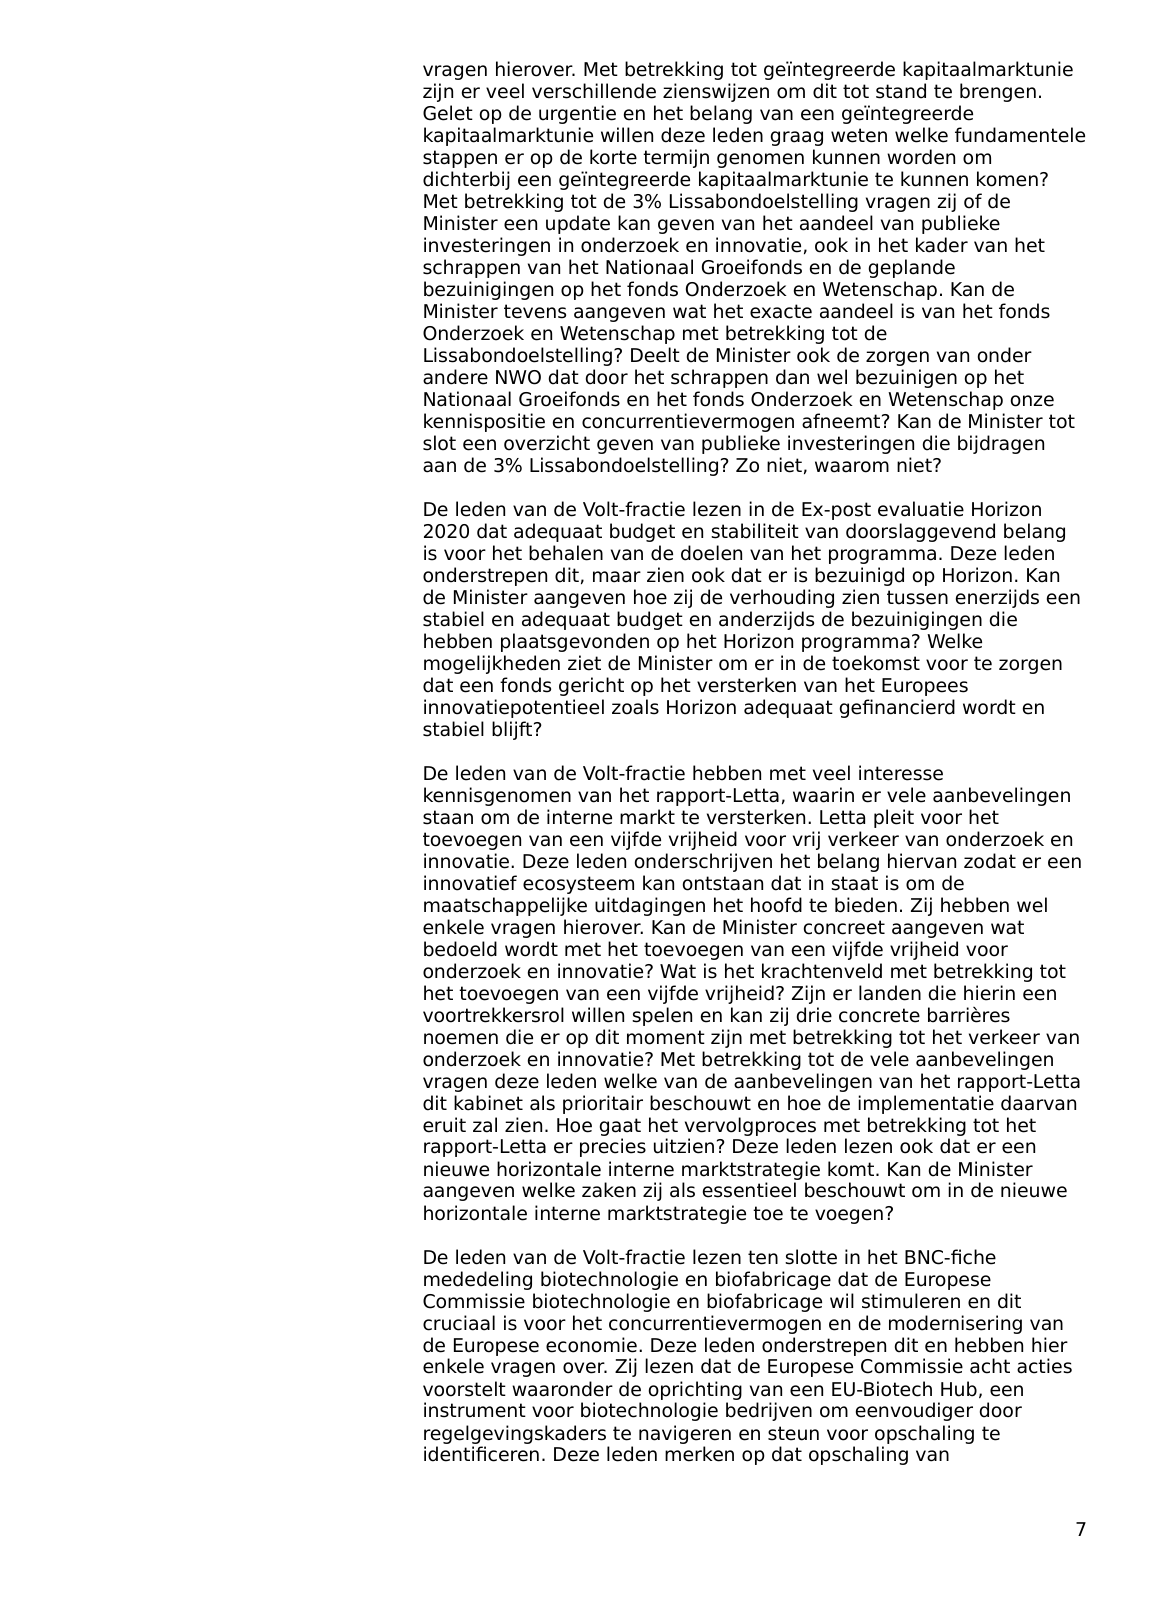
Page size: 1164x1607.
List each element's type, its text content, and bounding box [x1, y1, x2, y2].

text vragen hierover. Met betrekking tot geïntegreerde kapitaalmarktunie zijn er veel verschillende zienswijzen om dit tot stand te brengen. Gelet op de urgentie en het belang van een geïntegreerde kapitaalmarktunie willen deze leden graag weten welke fundamentele stappen er op de korte termijn genomen kunnen worden om dichterbij een geïntegreerde kapitaalmarktunie te kunnen komen? Met betrekking tot de 3% Lissabondoelstelling vragen zij of de Minister een update kan geven van het aandeel van publieke investeringen in onderzoek en innovatie, ook in het kader van het schrappen van het Nationaal Groeifonds en de geplande bezuinigingen op het fonds Onderzoek en Wetenschap. Kan de Minister tevens aangeven wat het exacte aandeel is van het fonds Onderzoek en Wetenschap met betrekking tot de Lissabondoelstelling? Deelt de Minister ook de zorgen van onder andere NWO dat door het schrappen dan wel bezuinigen op het Nationaal Groeifonds en het fonds Onderzoek en Wetenschap onze kennispositie en concurrentievermogen afneemt? Kan de Minister tot slot een overzicht geven van publieke investeringen die bijdragen aan de 3% Lissabondoelstelling? Zo niet, waarom niet? [422, 59, 1087, 477]
text De leden van de Volt-fractie hebben met veel interesse kennisgenomen van het rapport-Letta, waarin er vele aanbevelingen staan om de interne markt te versterken. Letta pleit voor het toevoegen van een vijfde vrijheid voor vrij verkeer van onderzoek en innovatie. Deze leden onderschrijven het belang hiervan zodat er een innovatief ecosysteem kan ontstaan dat in staat is om de maatschappelijke uitdagingen het hoofd te bieden. Zij hebben wel enkele vragen hierover. Kan de Minister concreet aangeven wat bedoeld wordt met het toevoegen van een vijfde vrijheid voor onderzoek en innovatie? Wat is het krachtenveld met betrekking tot het toevoegen van een vijfde vrijheid? Zijn er landen die hierin een voortrekkersrol willen spelen en kan zij drie concrete barrières noemen die er op dit moment zijn met betrekking tot het verkeer van onderzoek en innovatie? Met betrekking tot de vele aanbevelingen vragen deze leden welke van de aanbevelingen van het rapport-Letta dit kabinet als prioritair beschouwt en hoe de implementatie daarvan eruit zal zien. Hoe gaat het vervolgproces met betrekking tot het rapport-Letta er precies uitzien? Deze leden lezen ook dat er een nieuwe horizontale interne marktstrategie komt. Kan de Minister aangeven welke zaken zij als essentieel beschouwt om in de nieuwe horizontale interne marktstrategie toe te voegen? [422, 763, 1087, 1224]
text De leden van de Volt-fractie lezen in de Ex-post evaluatie Horizon 2020 dat adequaat budget en stabiliteit van doorslaggevend belang is voor het behalen van de doelen van het programma. Deze leden onderstrepen dit, maar zien ook dat er is bezuinigd op Horizon. Kan de Minister aangeven hoe zij de verhouding zien tussen enerzijds een stabiel en adequaat budget en anderzijds de bezuinigingen die hebben plaatsgevonden op het Horizon programma? Welke mogelijkheden ziet de Minister om er in de toekomst voor te zorgen dat een fonds gericht op het versterken van het Europees innovatiepotentieel zoals Horizon adequaat gefinancierd wordt en stabiel blijft? [422, 499, 1087, 741]
text De leden van de Volt-fractie lezen ten slotte in het BNC-fiche mededeling biotechnologie en biofabricage dat de Europese Commissie biotechnologie en biofabricage wil stimuleren en dit cruciaal is voor het concurrentievermogen en de modernisering van de Europese economie. Deze leden onderstrepen dit en hebben hier enkele vragen over. Zij lezen dat de Europese Commissie acht acties voorstelt waaronder de oprichting van een EU-Biotech Hub, een instrument voor biotechnologie bedrijven om eenvoudiger door regelgevingskaders te navigeren en steun voor opschaling te identificeren. Deze leden merken op dat opschaling van [422, 1247, 1087, 1466]
